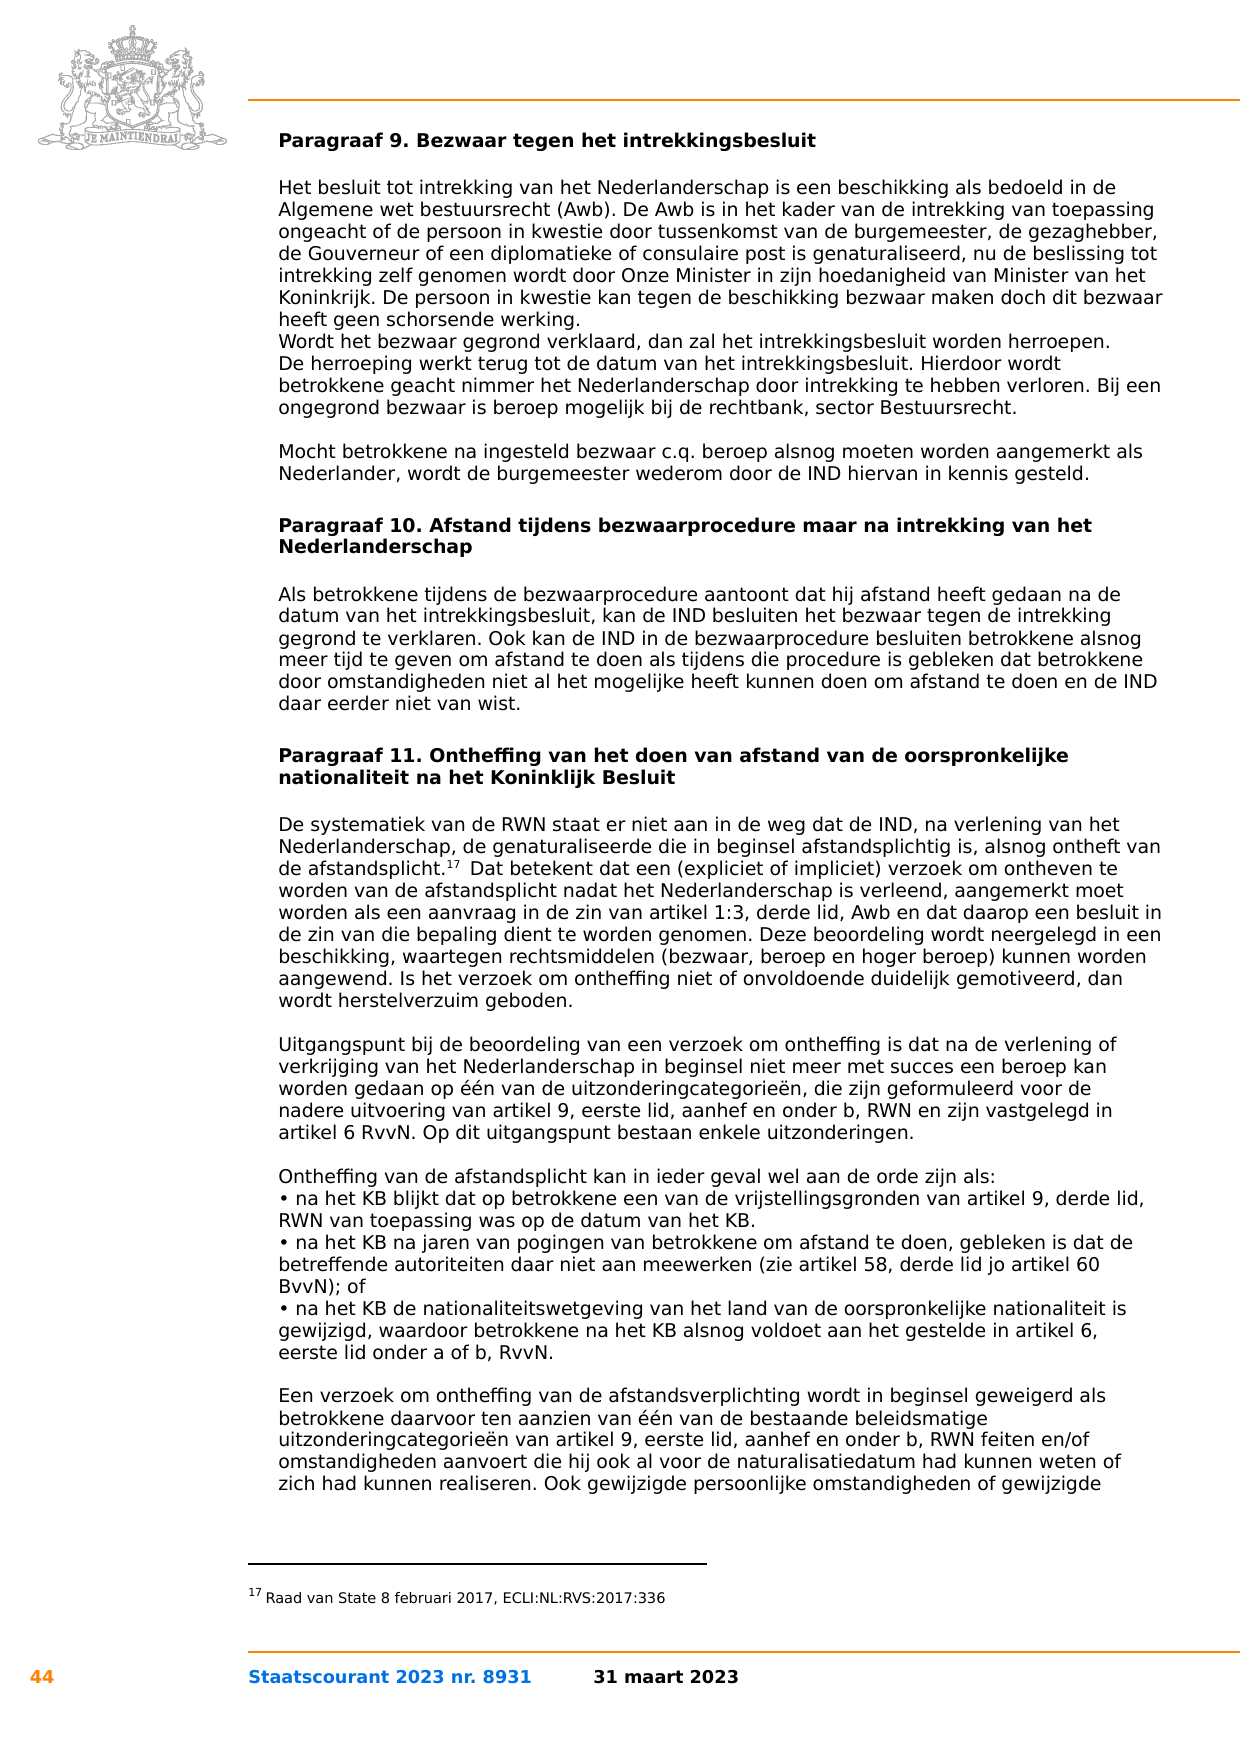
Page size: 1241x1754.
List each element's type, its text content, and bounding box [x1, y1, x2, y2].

text Uitgangspunt bij de beoordeling van een verzoek om ontheffing is dat na de verlening of verkrijging van het Nederlanderschap in beginsel niet meer met succes een beroep kan worden gedaan op één van de uitzonderingcategorieën, die zijn geformuleerd voor de nadere uitvoering van artikel 9, eerste lid, aanhef en onder b, RWN en zijn vastgelegd in artikel 6 RvvN. Op dit uitgangspunt bestaan enkele uitzonderingen. [278, 1034, 1163, 1144]
text Een verzoek om ontheffing van de afstandsverplichting wordt in beginsel geweigerd als betrokkene daarvoor ten aanzien van één van de bestaande beleidsmatige uitzonderingcategorieën van artikel 9, eerste lid, aanhef en onder b, RWN feiten en/of omstandigheden aanvoert die hij ook al voor de naturalisatiedatum had kunnen weten of zich had kunnen realiseren. Ook gewijzigde persoonlijke omstandigheden of gewijzigde [278, 1385, 1163, 1495]
text Het besluit tot intrekking van het Nederlanderschap is een beschikking als bedoeld in de Algemene wet bestuursrecht (Awb). De Awb is in het kader van de intrekking van toepassing ongeacht of de persoon in kwestie door tussenkomst van de burgemeester, de gezaghebber, de Gouverneur of een diplomatieke of consulaire post is genaturaliseerd, nu de beslissing tot intrekking zelf genomen wordt door Onze Minister in zijn hoedanigheid van Minister van het Koninkrijk. De persoon in kwestie kan tegen de beschikking bezwaar maken doch dit bezwaar heeft geen schorsende werking. [278, 177, 1163, 331]
subtitle Paragraaf 10. Afstand tijdens bezwaarprocedure maar na intrekking van het Nederlanderschap [278, 514, 1163, 558]
text • na het KB na jaren van pogingen van betrokkene om afstand te doen, gebleken is dat de betreffende autoriteiten daar niet aan meewerken (zie artikel 58, derde lid jo artikel 60 BvvN); of [278, 1232, 1163, 1298]
text De systematiek van de RWN staat er niet aan in de weg dat de IND, na verlening van het Nederlanderschap, de genaturaliseerde die in beginsel afstandsplichtig is, alsnog ontheft van de afstandsplicht. Dat betekent dat een (expliciet of impliciet) verzoek om ontheven te worden van de afstandsplicht nadat het Nederlanderschap is verleend, aangemerkt moet worden als een aanvraag in de zin van artikel 1:3, derde lid, Awb en dat daarop een besluit in de zin van die bepaling dient te worden genomen. Deze beoordeling wordt neergelegd in een beschikking, waartegen rechtsmiddelen (bezwaar, beroep en hoger beroep) kunnen worden aangewend. Is het verzoek om ontheffing niet of onvoldoende duidelijk gemotiveerd, dan wordt herstelverzuim geboden. [278, 814, 1163, 1012]
text • na het KB de nationaliteitswetgeving van het land van de oorspronkelijke nationaliteit is gewijzigd, waardoor betrokkene na het KB alsnog voldoet aan het gestelde in artikel 6, eerste lid onder a of b, RvvN. [278, 1298, 1163, 1363]
text Raad van State 8 februari 2017, ECLI:NL:RVS:2017:336 [248, 1586, 1163, 1608]
text Wordt het bezwaar gegrond verklaard, dan zal het intrekkingsbesluit worden herroepen. [278, 331, 1163, 353]
text Mocht betrokkene na ingesteld bezwaar c.q. beroep alsnog moeten worden aangemerkt als Nederlander, wordt de burgemeester wederom door de IND hiervan in kennis gesteld. [278, 441, 1163, 484]
text Als betrokkene tijdens de bezwaarprocedure aantoont dat hij afstand heeft gedaan na de datum van het intrekkingsbesluit, kan de IND besluiten het bezwaar tegen de intrekking gegrond te verklaren. Ook kan de IND in de bezwaarprocedure besluiten betrokkene alsnog meer tijd te geven om afstand te doen als tijdens die procedure is gebleken dat betrokkene door omstandigheden niet al het mogelijke heeft kunnen doen om afstand te doen en de IND daar eerder niet van wist. [278, 583, 1163, 715]
text • na het KB blijkt dat op betrokkene een van de vrijstellingsgronden van artikel 9, derde lid, RWN van toepassing was op de datum van het KB. [278, 1188, 1163, 1232]
subtitle Paragraaf 9. Bezwaar tegen het intrekkingsbesluit [278, 130, 1163, 152]
text De herroeping werkt terug tot de datum van het intrekkingsbesluit. Hierdoor wordt betrokkene geacht nimmer het Nederlanderschap door intrekking te hebben verloren. Bij een ongegrond bezwaar is beroep mogelijk bij de rechtbank, sector Bestuursrecht. [278, 353, 1163, 419]
subtitle Paragraaf 11. Ontheffing van het doen van afstand van de oorspronkelijke nationaliteit na het Koninklijk Besluit [278, 745, 1163, 789]
picture [38, 25, 227, 150]
text Ontheffing van de afstandsplicht kan in ieder geval wel aan de orde zijn als: [278, 1166, 1163, 1188]
